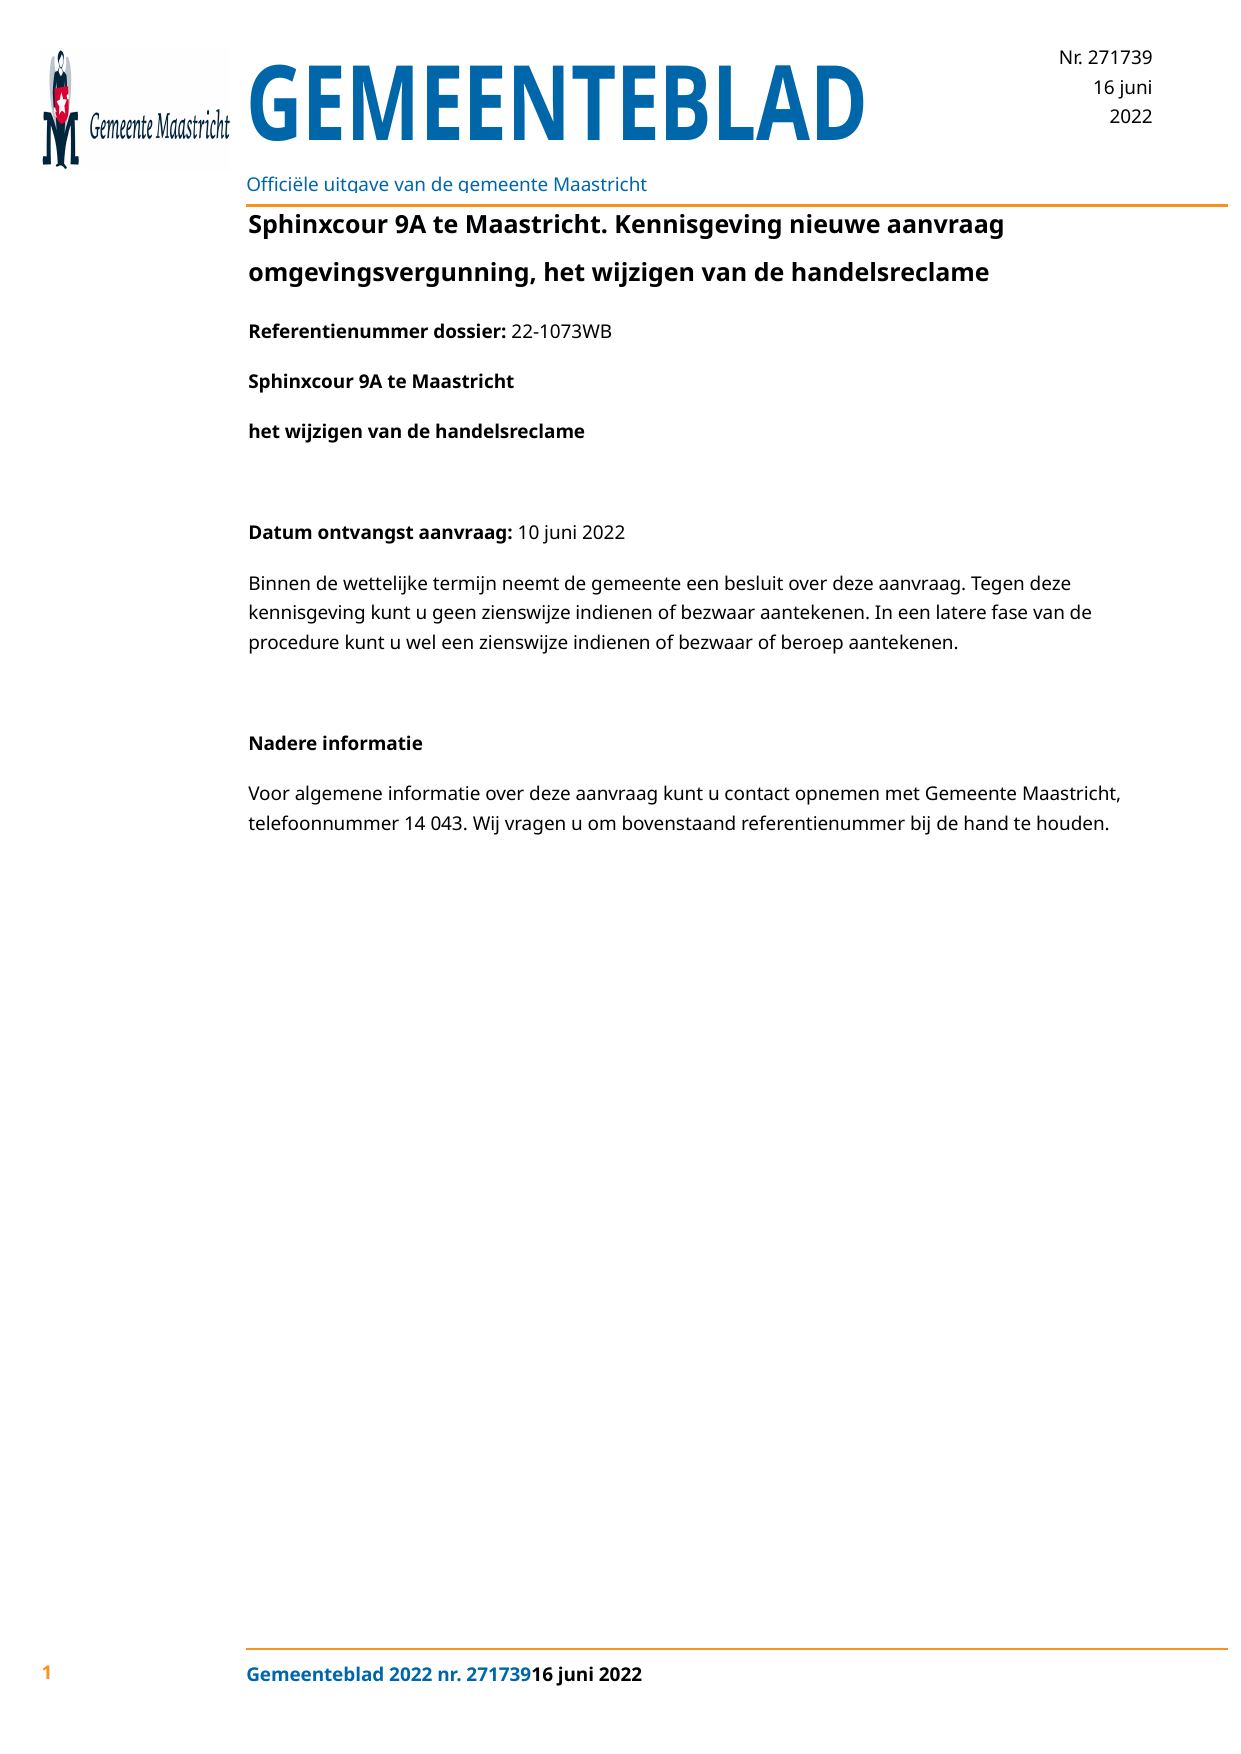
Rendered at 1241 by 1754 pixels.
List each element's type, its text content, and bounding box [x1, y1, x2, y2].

text Sphinxcour 9A te Maastricht. Kennisgeving nieuwe aanvraag omgevingsvergunning, het wijzigen van de handelsreclame [248, 207, 1152, 288]
text Datum ontvangst aanvraag: 10 juni 2022 [248, 519, 1152, 545]
text Sphinxcour 9A te Maastricht [248, 368, 1152, 394]
text Binnen de wettelijke termijn neemt de gemeente een besluit over deze aanvraag. Tegen deze kennisgeving kunt u geen zienswijze indienen of bezwaar aantekenen. In een latere fase van de procedure kunt u wel een zienswijze indienen of bezwaar of beroep aantekenen. [248, 570, 1152, 655]
text Voor algemene informatie over deze aanvraag kunt u contact opnemen met Gemeente Maastricht, telefoonnummer 14 043. Wij vragen u om bovenstaand referentienummer bij de hand te houden. [248, 780, 1152, 836]
picture [41, 47, 231, 172]
text het wijzigen van de handelsreclame [248, 419, 1152, 444]
text Referentienummer dossier: 22-1073WB [248, 318, 1152, 344]
text Nadere informatie [248, 730, 1152, 756]
